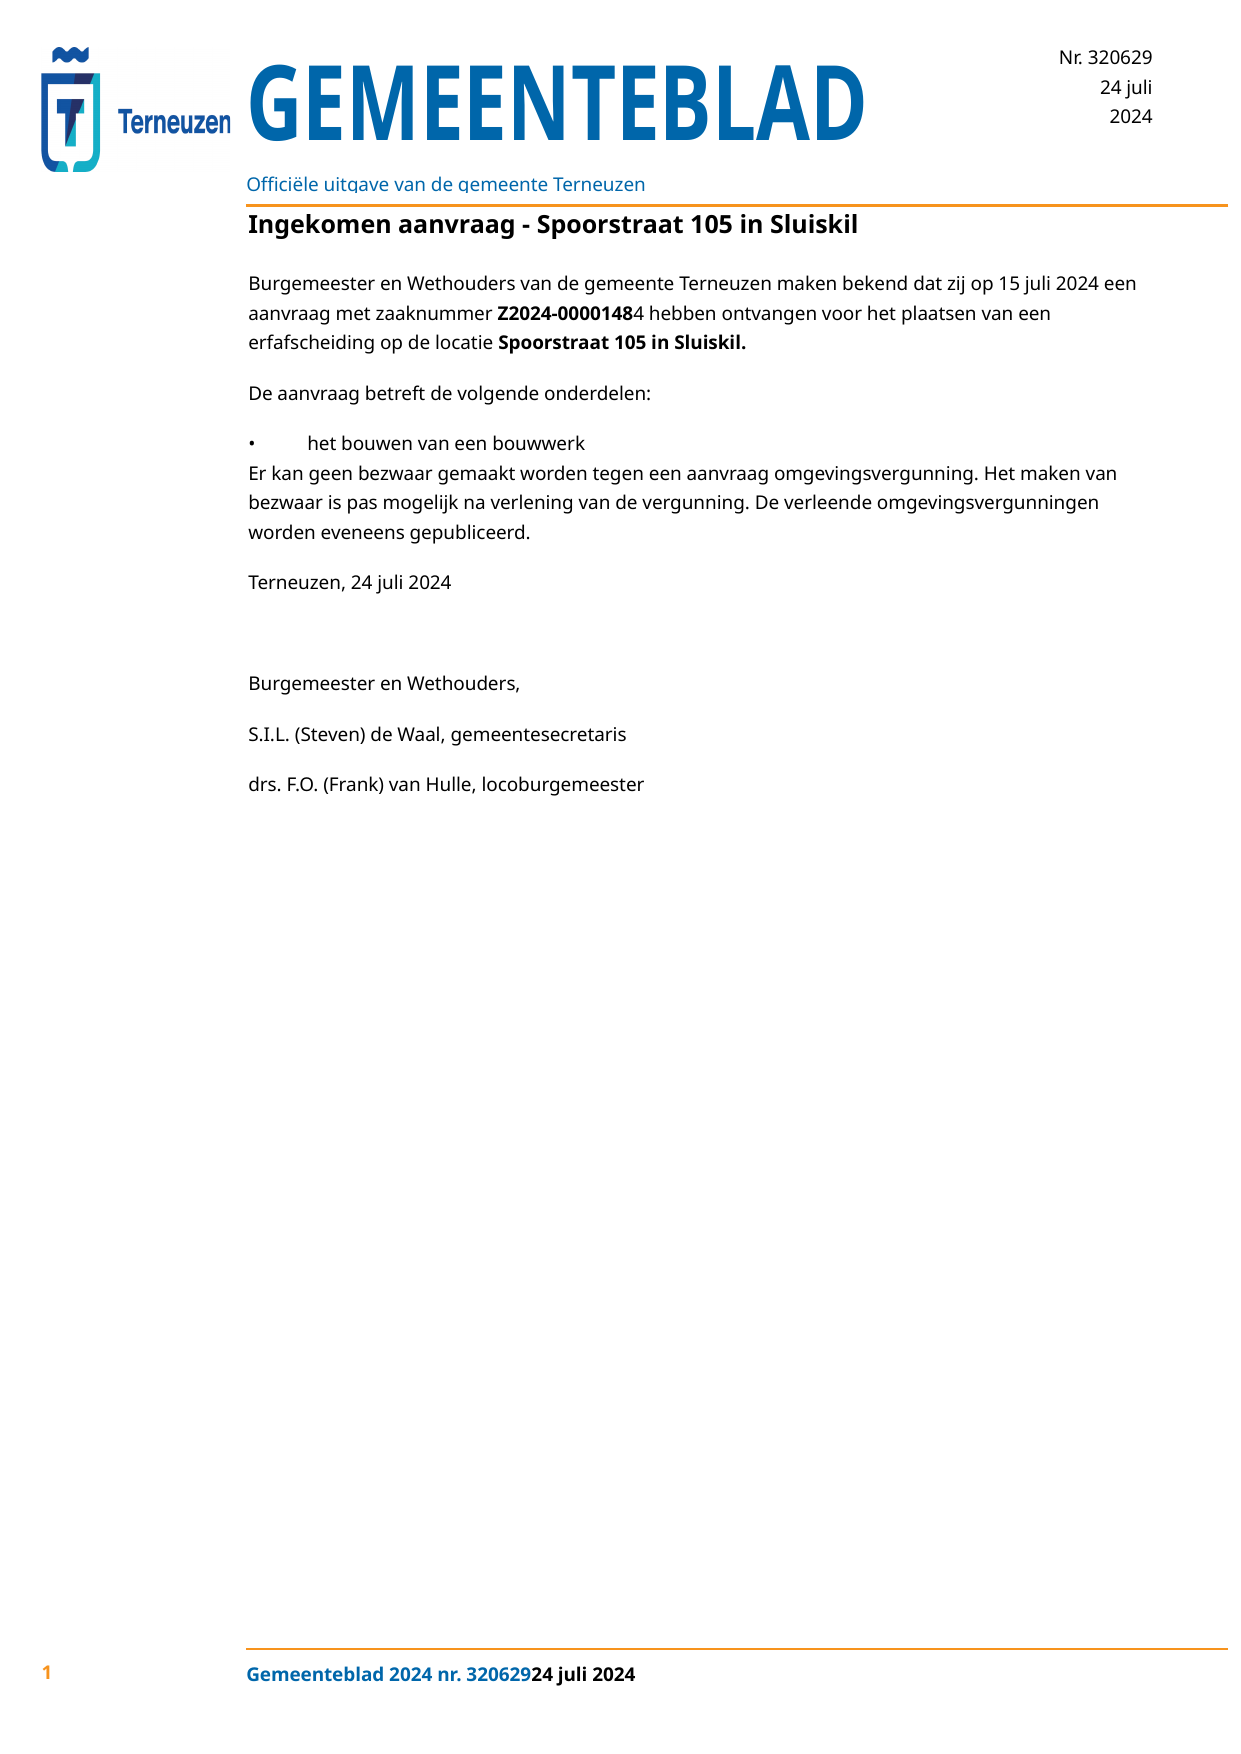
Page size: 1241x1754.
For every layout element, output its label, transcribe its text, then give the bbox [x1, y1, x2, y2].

text De aanvraag betreft de volgende onderdelen: [248, 380, 1152, 406]
text Ingekomen aanvraag - Spoorstraat 105 in Sluiskil [248, 207, 1152, 241]
text Burgemeester en Wethouders, [248, 670, 1152, 696]
text drs. F.O. (Frank) van Hulle, locoburgemeester [248, 771, 1152, 797]
text Terneuzen, 24 juli 2024 [248, 569, 1152, 595]
text Burgemeester en Wethouders van de gemeente Terneuzen maken bekend dat zij op 15 juli 2024 een aanvraag met zaaknummer Z2024-00001484 hebben ontvangen voor het plaatsen van een erfafscheiding op de locatie Spoorstraat 105 in Sluiskil. [248, 270, 1152, 355]
text S.I.L. (Steven) de Waal, gemeentesecretaris [248, 721, 1152, 746]
list het bouwen van een bouwwerk [248, 430, 1152, 456]
picture [41, 47, 231, 172]
text Er kan geen bezwaar gemaakt worden tegen een aanvraag omgevingsvergunning. Het maken van bezwaar is pas mogelijk na verlening van de vergunning. De verleende omgevingsvergunningen worden eveneens gepubliceerd. [248, 460, 1152, 545]
